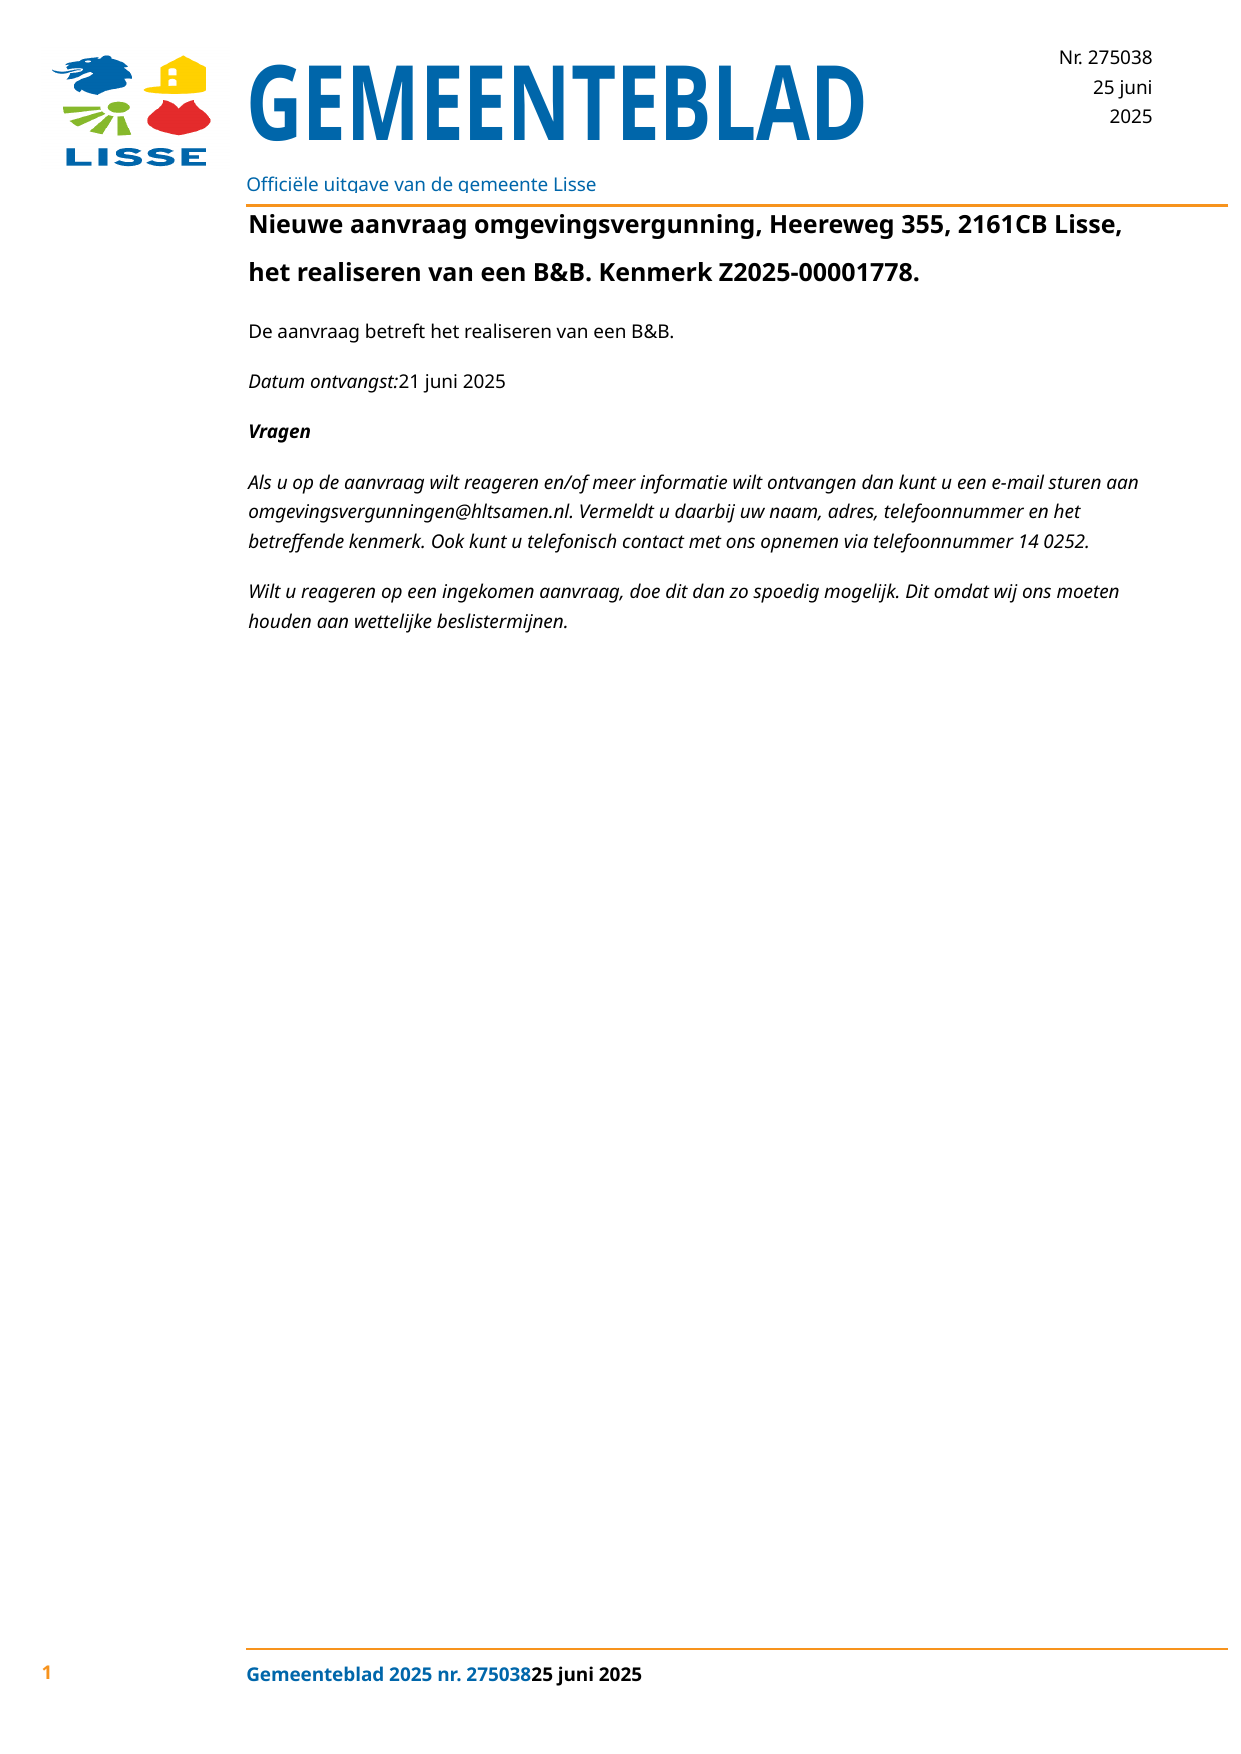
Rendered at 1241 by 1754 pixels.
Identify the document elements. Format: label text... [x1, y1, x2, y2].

text Vragen [248, 419, 1152, 444]
text Nieuwe aanvraag omgevingsvergunning, Heereweg 355, 2161CB Lisse, het realiseren van een B&B. Kenmerk Z2025-00001778. [248, 207, 1152, 288]
text De aanvraag betreft het realiseren van een B&B. [248, 318, 1152, 344]
text Wilt u reageren op een ingekomen aanvraag, doe dit dan zo spoedig mogelijk. Dit omdat wij ons moeten houden aan wettelijke beslistermijnen. [248, 579, 1152, 634]
picture [41, 47, 231, 172]
text Als u op de aanvraag wilt reageren en/of meer informatie wilt ontvangen dan kunt u een e-mail sturen aan omgevingsvergunningen@hltsamen.nl. Vermeldt u daarbij uw naam, adres, telefoonnummer en het betreffende kenmerk. Ook kunt u telefonisch contact met ons opnemen via telefoonnummer 14 0252. [248, 469, 1152, 554]
text Datum ontvangst:21 juni 2025 [248, 368, 1152, 394]
